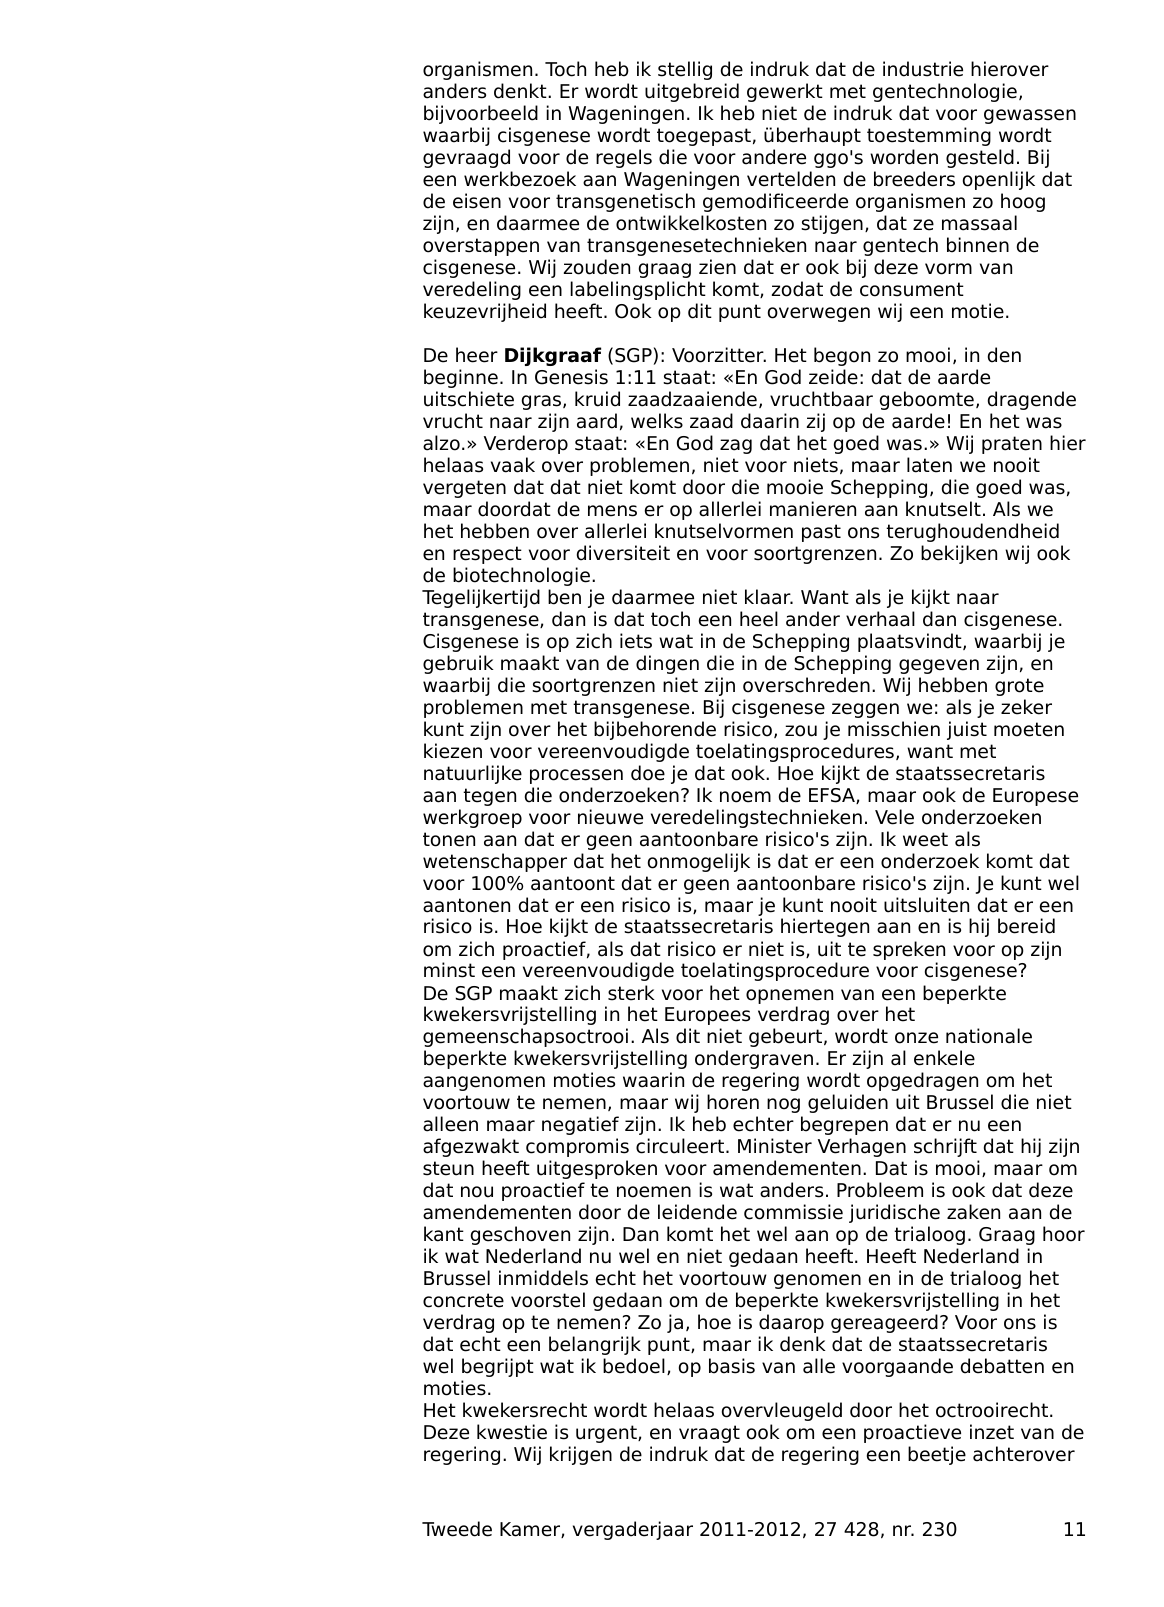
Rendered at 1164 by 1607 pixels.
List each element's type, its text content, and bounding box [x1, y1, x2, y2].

text Het kwekersrecht wordt helaas overvleugeld door het octrooirecht. Deze kwestie is urgent, en vraagt ook om een proactieve inzet van de regering. Wij krijgen de indruk dat de regering een beetje achterover [422, 1400, 1087, 1466]
text organismen. Toch heb ik stellig de indruk dat de industrie hierover anders denkt. Er wordt uitgebreid gewerkt met gentechnologie, bijvoorbeeld in Wageningen. Ik heb niet de indruk dat voor gewassen waarbij cisgenese wordt toegepast, überhaupt toestemming wordt gevraagd voor de regels die voor andere ggo's worden gesteld. Bij een werkbezoek aan Wageningen vertelden de breeders openlijk dat de eisen voor transgenetisch gemodificeerde organismen zo hoog zijn, en daarmee de ontwikkelkosten zo stijgen, dat ze massaal overstappen van transgenesetechnieken naar gentech binnen de cisgenese. Wij zouden graag zien dat er ook bij deze vorm van veredeling een labelingsplicht komt, zodat de consument keuzevrijheid heeft. Ook op dit punt overwegen wij een motie. [422, 59, 1087, 323]
text De heer Dijkgraaf (SGP): Voorzitter. Het begon zo mooi, in den beginne. In Genesis 1:11 staat: «En God zeide: dat de aarde uitschiete gras, kruid zaadzaaiende, vruchtbaar geboomte, dragende vrucht naar zijn aard, welks zaad daarin zij op de aarde! En het was alzo.» Verderop staat: «En God zag dat het goed was.» Wij praten hier helaas vaak over problemen, niet voor niets, maar laten we nooit vergeten dat dat niet komt door die mooie Schepping, die goed was, maar doordat de mens er op allerlei manieren aan knutselt. Als we het hebben over allerlei knutselvormen past ons terughoudendheid en respect voor diversiteit en voor soortgrenzen. Zo bekijken wij ook de biotechnologie. [422, 345, 1087, 587]
text De SGP maakt zich sterk voor het opnemen van een beperkte kwekersvrijstelling in het Europees verdrag over het gemeenschapsoctrooi. Als dit niet gebeurt, wordt onze nationale beperkte kwekersvrijstelling ondergraven. Er zijn al enkele aangenomen moties waarin de regering wordt opgedragen om het voortouw te nemen, maar wij horen nog geluiden uit Brussel die niet alleen maar negatief zijn. Ik heb echter begrepen dat er nu een afgezwakt compromis circuleert. Minister Verhagen schrijft dat hij zijn steun heeft uitgesproken voor amendementen. Dat is mooi, maar om dat nou proactief te noemen is wat anders. Probleem is ook dat deze amendementen door de leidende commissie juridische zaken aan de kant geschoven zijn. Dan komt het wel aan op de trialoog. Graag hoor ik wat Nederland nu wel en niet gedaan heeft. Heeft Nederland in Brussel inmiddels echt het voortouw genomen en in de trialoog het concrete voorstel gedaan om de beperkte kwekersvrijstelling in het verdrag op te nemen? Zo ja, hoe is daarop gereageerd? Voor ons is dat echt een belangrijk punt, maar ik denk dat de staatssecretaris wel begrijpt wat ik bedoel, op basis van alle voorgaande debatten en moties. [422, 982, 1087, 1400]
text Tegelijkertijd ben je daarmee niet klaar. Want als je kijkt naar transgenese, dan is dat toch een heel ander verhaal dan cisgenese. Cisgenese is op zich iets wat in de Schepping plaatsvindt, waarbij je gebruik maakt van de dingen die in de Schepping gegeven zijn, en waarbij die soortgrenzen niet zijn overschreden. Wij hebben grote problemen met transgenese. Bij cisgenese zeggen we: als je zeker kunt zijn over het bijbehorende risico, zou je misschien juist moeten kiezen voor vereenvoudigde toelatingsprocedures, want met natuurlijke processen doe je dat ook. Hoe kijkt de staatssecretaris aan tegen die onderzoeken? Ik noem de EFSA, maar ook de Europese werkgroep voor nieuwe veredelingstechnieken. Vele onderzoeken tonen aan dat er geen aantoonbare risico's zijn. Ik weet als wetenschapper dat het onmogelijk is dat er een onderzoek komt dat voor 100% aantoont dat er geen aantoonbare risico's zijn. Je kunt wel aantonen dat er een risico is, maar je kunt nooit uitsluiten dat er een risico is. Hoe kijkt de staatssecretaris hiertegen aan en is hij bereid om zich proactief, als dat risico er niet is, uit te spreken voor op zijn minst een vereenvoudigde toelatingsprocedure voor cisgenese? [422, 587, 1087, 982]
